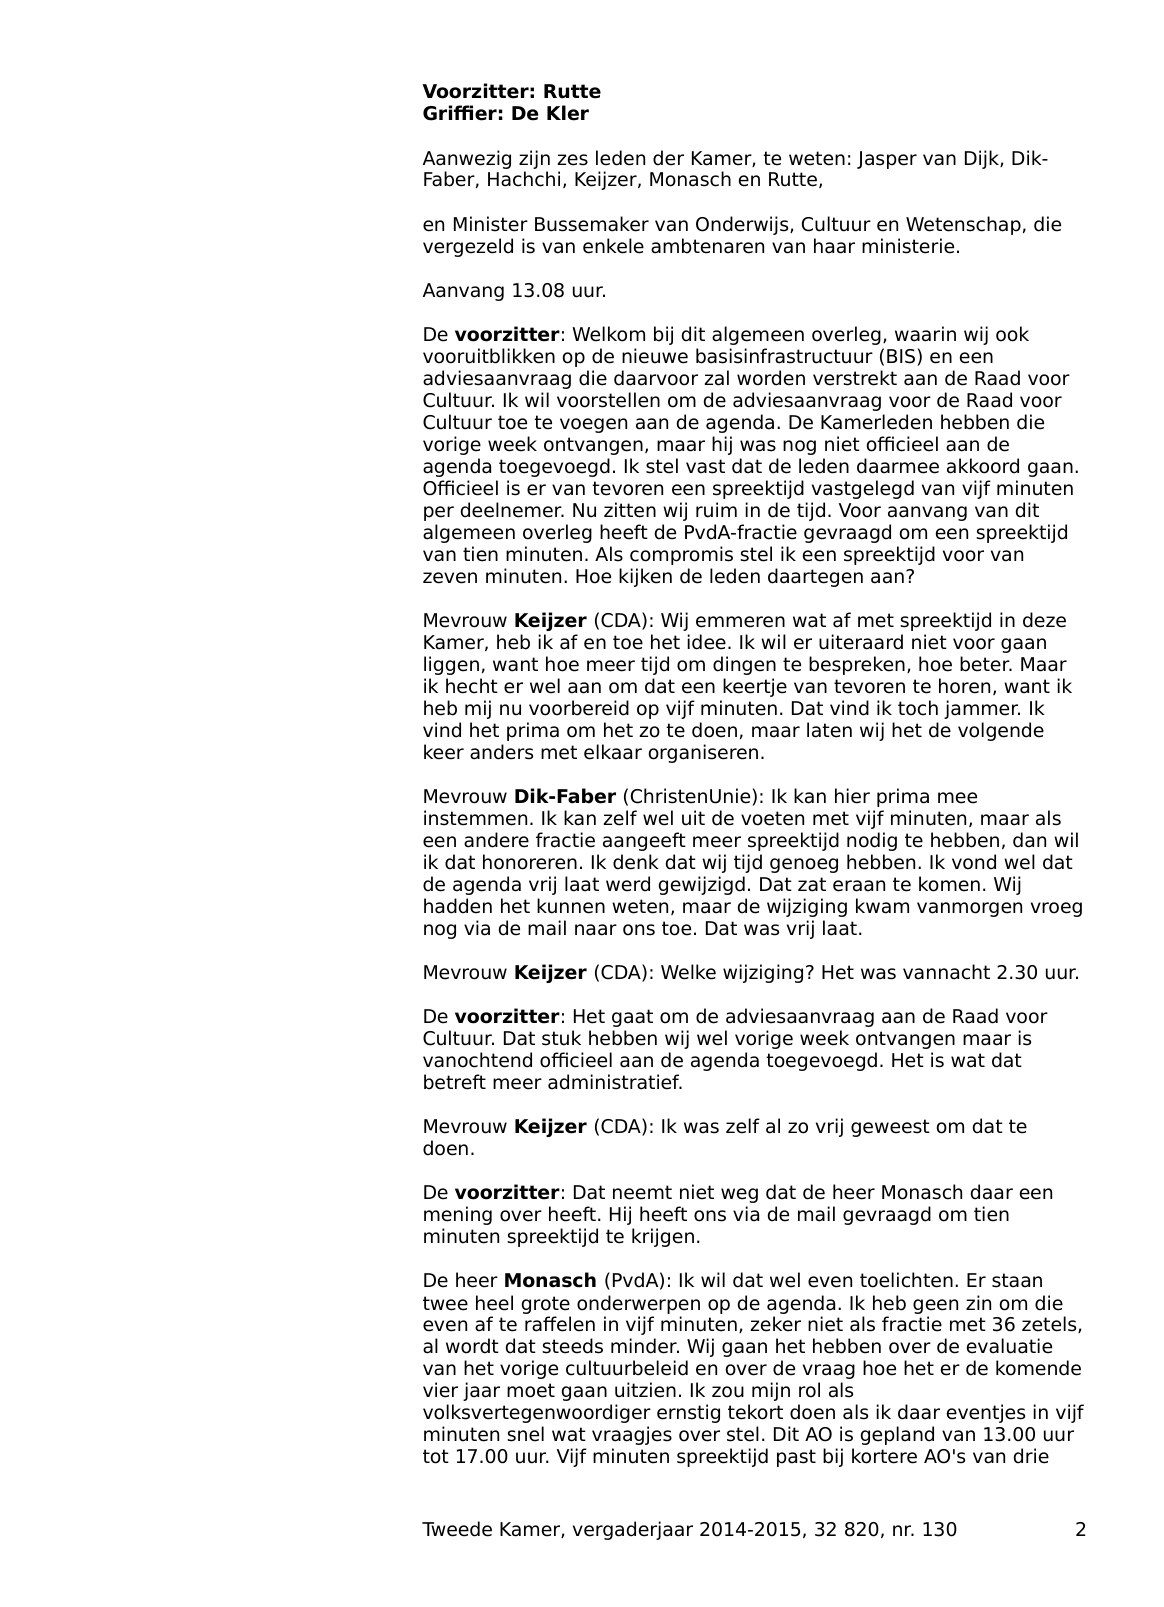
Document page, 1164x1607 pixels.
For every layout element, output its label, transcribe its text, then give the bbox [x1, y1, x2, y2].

text Aanvang 13.08 uur. [422, 280, 1087, 302]
text Mevrouw Dik-Faber (ChristenUnie): Ik kan hier prima mee instemmen. Ik kan zelf wel uit de voeten met vijf minuten, maar als een andere fractie aangeeft meer spreektijd nodig te hebben, dan wil ik dat honoreren. Ik denk dat wij tijd genoeg hebben. Ik vond wel dat de agenda vrij laat werd gewijzigd. Dat zat eraan te komen. Wij hadden het kunnen weten, maar de wijziging kwam vanmorgen vroeg nog via de mail naar ons toe. Dat was vrij laat. [422, 786, 1087, 940]
text Mevrouw Keijzer (CDA): Wij emmeren wat af met spreektijd in deze Kamer, heb ik af en toe het idee. Ik wil er uiteraard niet voor gaan liggen, want hoe meer tijd om dingen te bespreken, hoe beter. Maar ik hecht er wel aan om dat een keertje van tevoren te horen, want ik heb mij nu voorbereid op vijf minuten. Dat vind ik toch jammer. Ik vind het prima om het zo te doen, maar laten wij het de volgende keer anders met elkaar organiseren. [422, 610, 1087, 764]
text Mevrouw Keijzer (CDA): Welke wijziging? Het was vannacht 2.30 uur. [422, 962, 1087, 984]
text De voorzitter: Dat neemt niet weg dat de heer Monasch daar een mening over heeft. Hij heeft ons via de mail gevraagd om tien minuten spreektijd te krijgen. [422, 1182, 1087, 1248]
text De voorzitter: Het gaat om de adviesaanvraag aan de Raad voor Cultuur. Dat stuk hebben wij wel vorige week ontvangen maar is vanochtend officieel aan de agenda toegevoegd. Het is wat dat betreft meer administratief. [422, 1006, 1087, 1094]
text De heer Monasch (PvdA): Ik wil dat wel even toelichten. Er staan twee heel grote onderwerpen op de agenda. Ik heb geen zin om die even af te raffelen in vijf minuten, zeker niet als fractie met 36 zetels, al wordt dat steeds minder. Wij gaan het hebben over de evaluatie van het vorige cultuurbeleid en over de vraag hoe het er de komende vier jaar moet gaan uitzien. Ik zou mijn rol als volksvertegenwoordiger ernstig tekort doen als ik daar eventjes in vijf minuten snel wat vraagjes over stel. Dit AO is gepland van 13.00 uur tot 17.00 uur. Vijf minuten spreektijd past bij kortere AO's van drie [422, 1270, 1087, 1468]
text Aanwezig zijn zes leden der Kamer, te weten: Jasper van Dijk, Dik-Faber, Hachchi, Keijzer, Monasch en Rutte, [422, 147, 1087, 191]
text Mevrouw Keijzer (CDA): Ik was zelf al zo vrij geweest om dat te doen. [422, 1116, 1087, 1160]
text en Minister Bussemaker van Onderwijs, Cultuur en Wetenschap, die vergezeld is van enkele ambtenaren van haar ministerie. [422, 213, 1087, 257]
text Voorzitter: Rutte [422, 81, 1087, 103]
text De voorzitter: Welkom bij dit algemeen overleg, waarin wij ook vooruitblikken op de nieuwe basisinfrastructuur (BIS) en een adviesaanvraag die daarvoor zal worden verstrekt aan de Raad voor Cultuur. Ik wil voorstellen om de adviesaanvraag voor de Raad voor Cultuur toe te voegen aan de agenda. De Kamerleden hebben die vorige week ontvangen, maar hij was nog niet officieel aan de agenda toegevoegd. Ik stel vast dat de leden daarmee akkoord gaan. Officieel is er van tevoren een spreektijd vastgelegd van vijf minuten per deelnemer. Nu zitten wij ruim in de tijd. Voor aanvang van dit algemeen overleg heeft de PvdA-fractie gevraagd om een spreektijd van tien minuten. Als compromis stel ik een spreektijd voor van zeven minuten. Hoe kijken de leden daartegen aan? [422, 324, 1087, 588]
text Griffier: De Kler [422, 103, 1087, 125]
